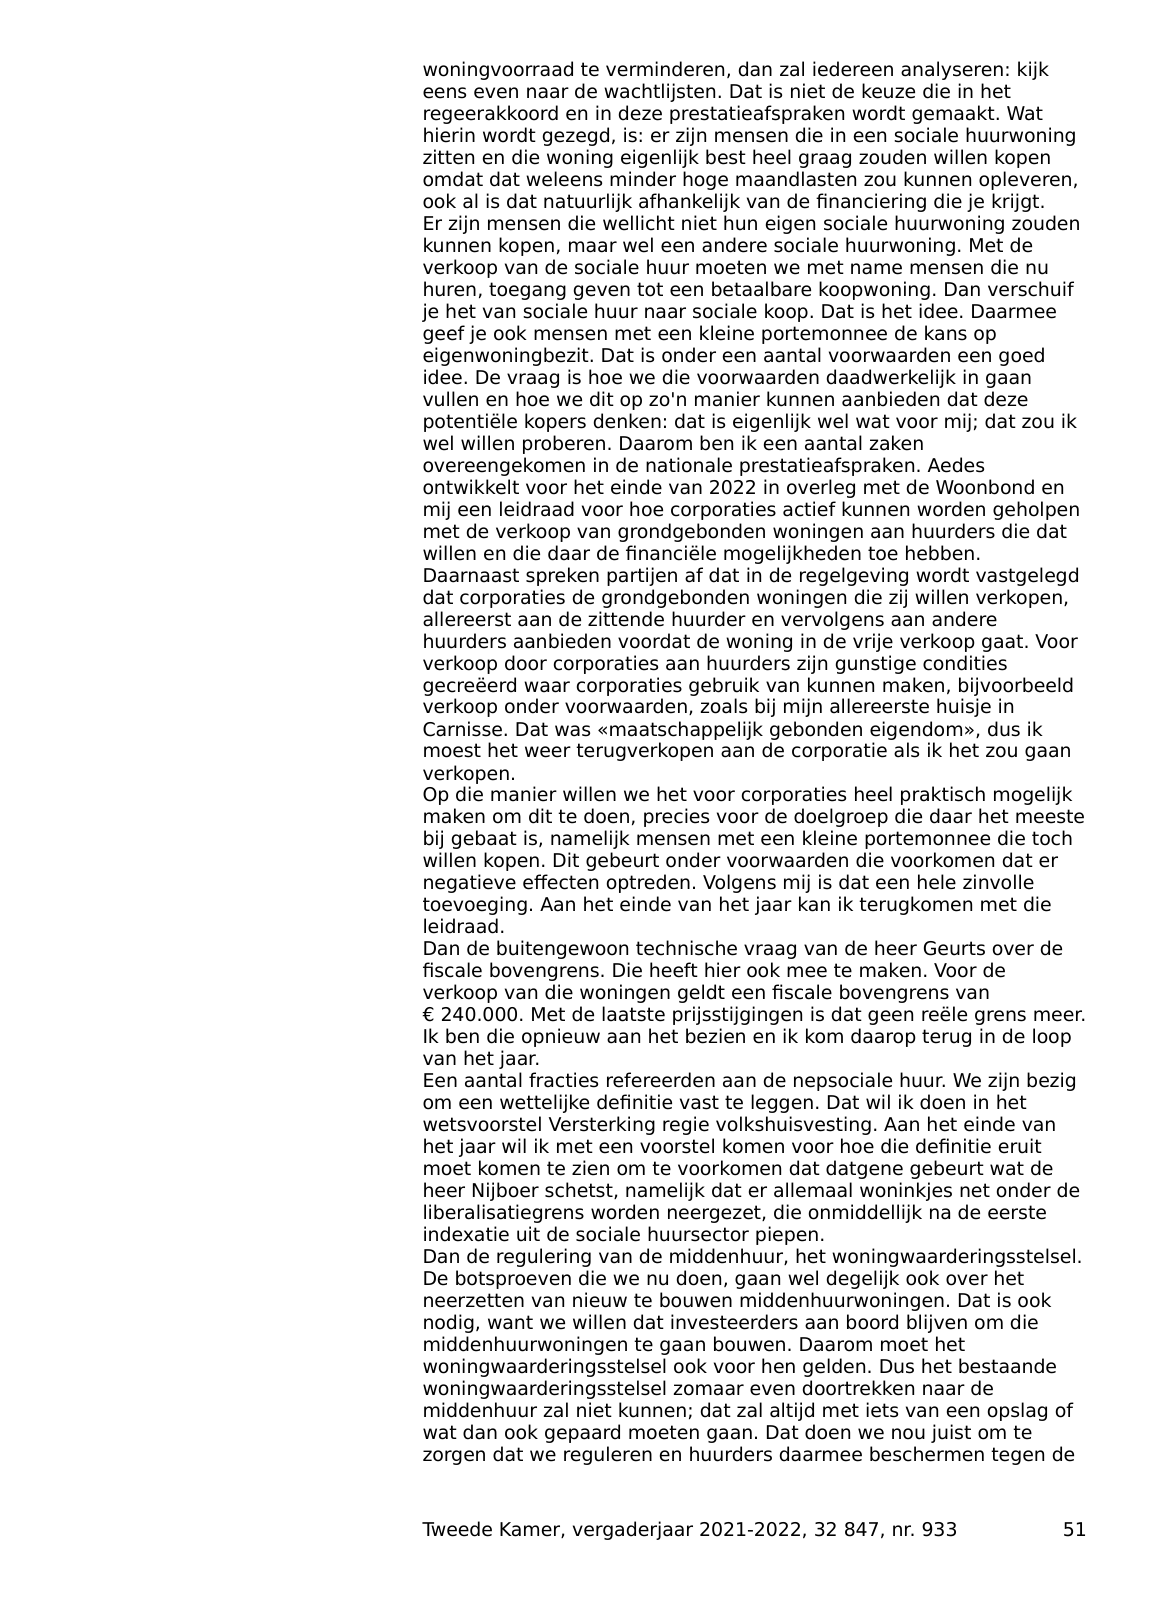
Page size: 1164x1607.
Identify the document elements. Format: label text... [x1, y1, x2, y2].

text Daarnaast spreken partijen af dat in de regelgeving wordt vastgelegd dat corporaties de grondgebonden woningen die zij willen verkopen, allereerst aan de zittende huurder en vervolgens aan andere huurders aanbieden voordat de woning in de vrije verkoop gaat. Voor verkoop door corporaties aan huurders zijn gunstige condities gecreëerd waar corporaties gebruik van kunnen maken, bijvoorbeeld verkoop onder voorwaarden, zoals bij mijn allereerste huisje in Carnisse. Dat was «maatschappelijk gebonden eigendom», dus ik moest het weer terugverkopen aan de corporatie als ik het zou gaan verkopen. [422, 564, 1087, 784]
text woningvoorraad te verminderen, dan zal iedereen analyseren: kijk eens even naar de wachtlijsten. Dat is niet de keuze die in het regeerakkoord en in deze prestatieafspraken wordt gemaakt. Wat hierin wordt gezegd, is: er zijn mensen die in een sociale huurwoning zitten en die woning eigenlijk best heel graag zouden willen kopen omdat dat weleens minder hoge maandlasten zou kunnen opleveren, ook al is dat natuurlijk afhankelijk van de financiering die je krijgt. [422, 59, 1087, 213]
text Dan de regulering van de middenhuur, het woningwaarderingsstelsel. De botsproeven die we nu doen, gaan wel degelijk ook over het neerzetten van nieuw te bouwen middenhuurwoningen. Dat is ook nodig, want we willen dat investeerders aan boord blijven om die middenhuurwoningen te gaan bouwen. Daarom moet het woningwaarderingsstelsel ook voor hen gelden. Dus het bestaande woningwaarderingsstelsel zomaar even doortrekken naar de middenhuur zal niet kunnen; dat zal altijd met iets van een opslag of wat dan ook gepaard moeten gaan. Dat doen we nou juist om te zorgen dat we reguleren en huurders daarmee beschermen tegen de [422, 1246, 1087, 1466]
text Een aantal fracties refereerden aan de nepsociale huur. We zijn bezig om een wettelijke definitie vast te leggen. Dat wil ik doen in het wetsvoorstel Versterking regie volkshuisvesting. Aan het einde van het jaar wil ik met een voorstel komen voor hoe die definitie eruit moet komen te zien om te voorkomen dat datgene gebeurt wat de heer Nijboer schetst, namelijk dat er allemaal woninkjes net onder de liberalisatiegrens worden neergezet, die onmiddellijk na de eerste indexatie uit de sociale huursector piepen. [422, 1070, 1087, 1246]
text Er zijn mensen die wellicht niet hun eigen sociale huurwoning zouden kunnen kopen, maar wel een andere sociale huurwoning. Met de verkoop van de sociale huur moeten we met name mensen die nu huren, toegang geven tot een betaalbare koopwoning. Dan verschuif je het van sociale huur naar sociale koop. Dat is het idee. Daarmee geef je ook mensen met een kleine portemonnee de kans op eigenwoningbezit. Dat is onder een aantal voorwaarden een goed idee. De vraag is hoe we die voorwaarden daadwerkelijk in gaan vullen en hoe we dit op zo'n manier kunnen aanbieden dat deze potentiële kopers denken: dat is eigenlijk wel wat voor mij; dat zou ik wel willen proberen. Daarom ben ik een aantal zaken overeengekomen in de nationale prestatieafspraken. Aedes ontwikkelt voor het einde van 2022 in overleg met de Woonbond en mij een leidraad voor hoe corporaties actief kunnen worden geholpen met de verkoop van grondgebonden woningen aan huurders die dat willen en die daar de financiële mogelijkheden toe hebben. [422, 213, 1087, 564]
text Dan de buitengewoon technische vraag van de heer Geurts over de fiscale bovengrens. Die heeft hier ook mee te maken. Voor de verkoop van die woningen geldt een fiscale bovengrens van € 240.000. Met de laatste prijsstijgingen is dat geen reële grens meer. Ik ben die opnieuw aan het bezien en ik kom daarop terug in de loop van het jaar. [422, 938, 1087, 1070]
text Op die manier willen we het voor corporaties heel praktisch mogelijk maken om dit te doen, precies voor de doelgroep die daar het meeste bij gebaat is, namelijk mensen met een kleine portemonnee die toch willen kopen. Dit gebeurt onder voorwaarden die voorkomen dat er negatieve effecten optreden. Volgens mij is dat een hele zinvolle toevoeging. Aan het einde van het jaar kan ik terugkomen met die leidraad. [422, 784, 1087, 938]
